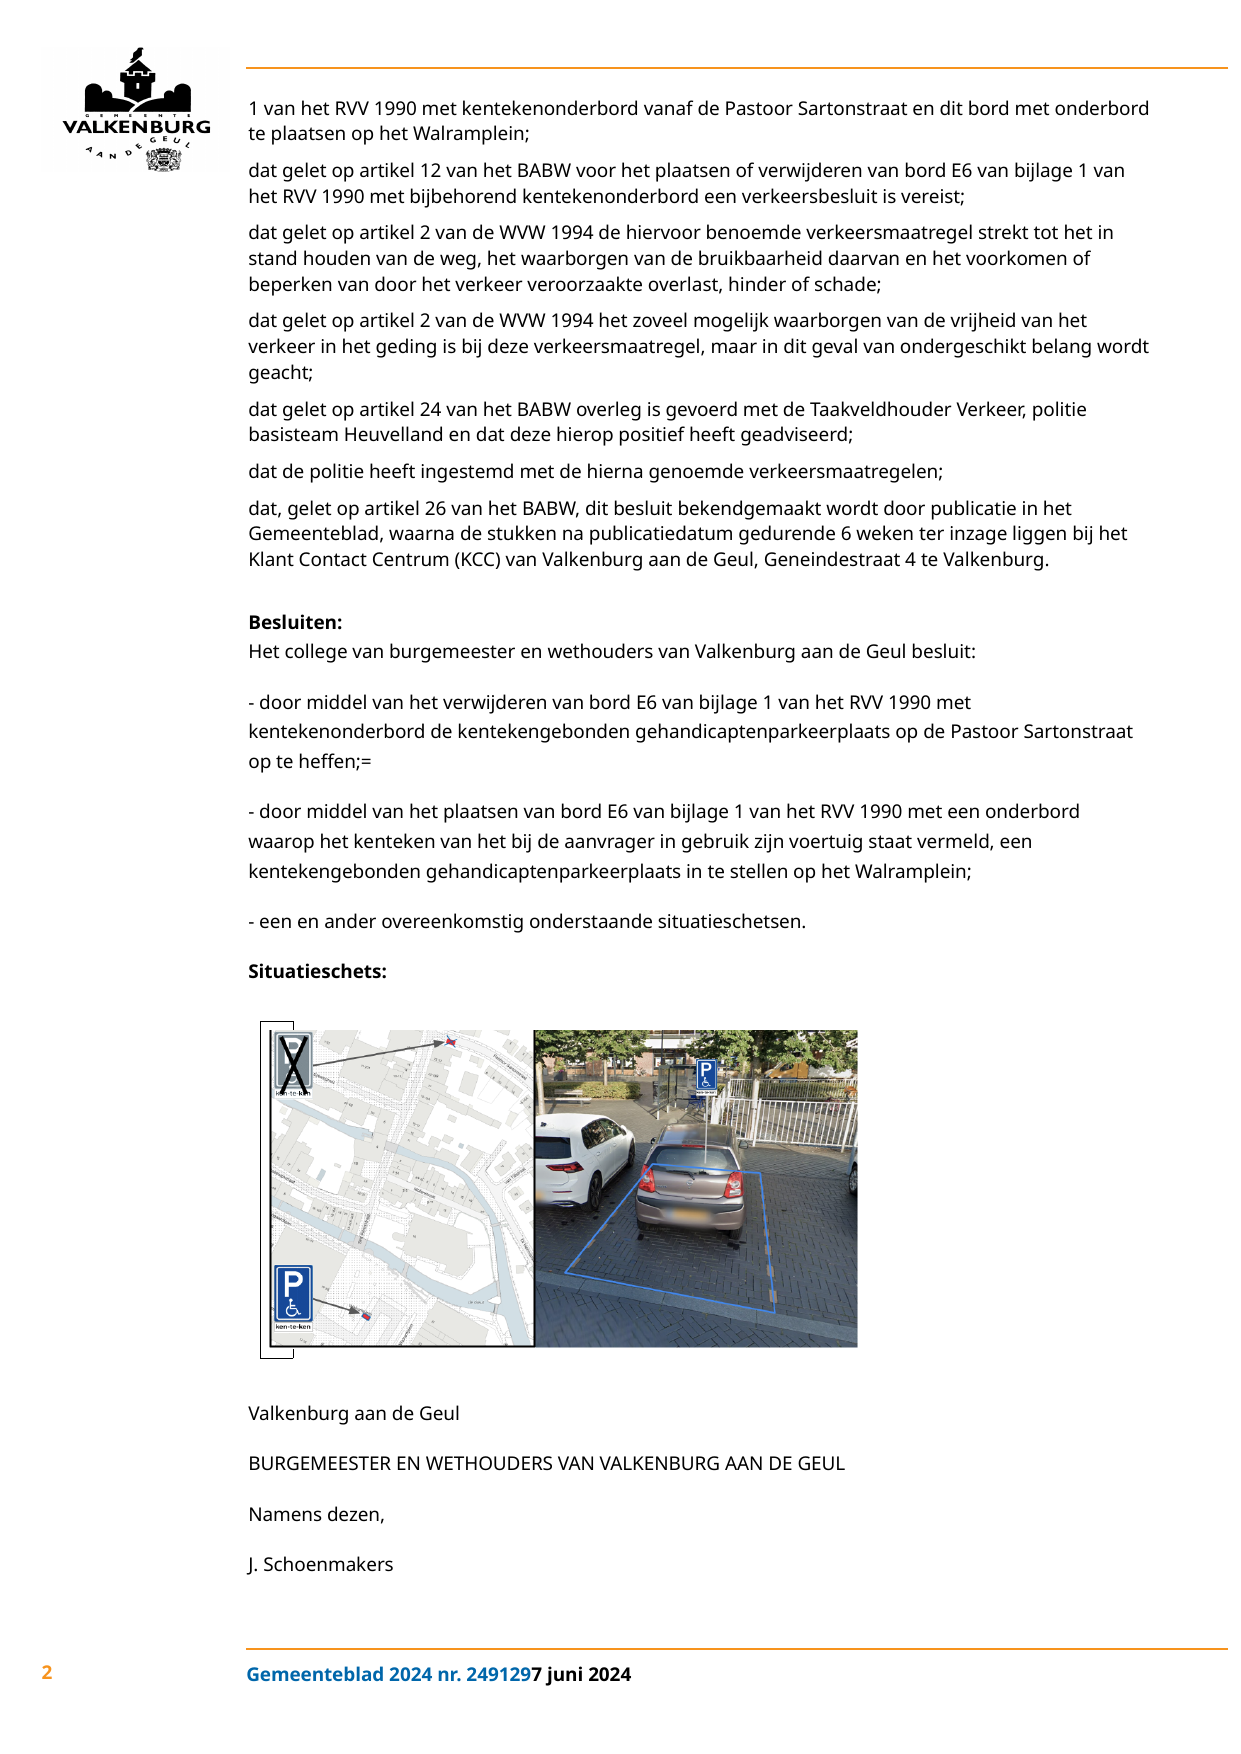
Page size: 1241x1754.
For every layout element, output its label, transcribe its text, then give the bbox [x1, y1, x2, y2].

text dat gelet op artikel 2 van de WVW 1994 het zoveel mogelijk waarborgen van de vrijheid van het verkeer in het geding is bij deze verkeersmaatregel, maar in dit geval van ondergeschikt belang wordt geacht; [248, 308, 1152, 385]
text Het college van burgemeester en wethouders van Valkenburg aan de Geul besluit: [248, 639, 1152, 664]
text dat de politie heeft ingestemd met de hierna genoemde verkeersmaatregelen; [248, 458, 1152, 484]
text dat, gelet op artikel 26 van het BABW, dit besluit bekendgemaakt wordt door publicatie in het Gemeenteblad, waarna de stukken na publicatiedatum gedurende 6 weken ter inzage liggen bij het Klant Contact Centrum (KCC) van Valkenburg aan de Geul, Geneindestraat 4 te Valkenburg. [248, 495, 1152, 572]
text Namens dezen, [248, 1501, 1152, 1526]
text - door middel van het verwijderen van bord E6 van bijlage 1 van het RVV 1990 met kentekenonderbord de kentekengebonden gehandicaptenparkeerplaats op de Pastoor Sartonstraat op te heffen;= [248, 689, 1152, 774]
text Situatieschets: [248, 959, 1152, 984]
text BURGEMEESTER EN WETHOUDERS VAN VALKENBURG AAN DE GEUL [248, 1450, 1152, 1476]
text dat gelet op artikel 2 van de WVW 1994 de hiervoor benoemde verkeersmaatregel strekt tot het in stand houden van de weg, het waarborgen van de bruikbaarheid daarvan en het voorkomen of beperken van door het verkeer veroorzaakte overlast, hinder of schade; [248, 219, 1152, 297]
text - door middel van het plaatsen van bord E6 van bijlage 1 van het RVV 1990 met een onderbord waarop het kenteken van het bij de aanvrager in gebruik zijn voertuig staat vermeld, een kentekengebonden gehandicaptenparkeerplaats in te stellen op het Walramplein; [248, 799, 1152, 883]
text dat gelet op artikel 24 van het BABW overleg is gevoerd met de Taakveldhouder Verkeer, politie basisteam Heuvelland en dat deze hierop positief heeft geadviseerd; [248, 396, 1152, 447]
text dat gelet op artikel 12 van het BABW voor het plaatsen of verwijderen van bord E6 van bijlage 1 van het RVV 1990 met bijbehorend kentekenonderbord een verkeersbesluit is vereist; [248, 157, 1152, 209]
text J. Schoenmakers [248, 1551, 1152, 1577]
picture [268, 1030, 860, 1349]
text 1 van het RVV 1990 met kentekenonderbord vanaf de Pastoor Sartonstraat en dit bord met onderbord te plaatsen op het Walramplein; [248, 95, 1152, 146]
text - een en ander overeenkomstig onderstaande situatieschetsen. [248, 908, 1152, 934]
picture [41, 47, 231, 172]
text Besluiten: [248, 609, 1152, 635]
text Valkenburg aan de Geul [248, 1400, 1152, 1426]
